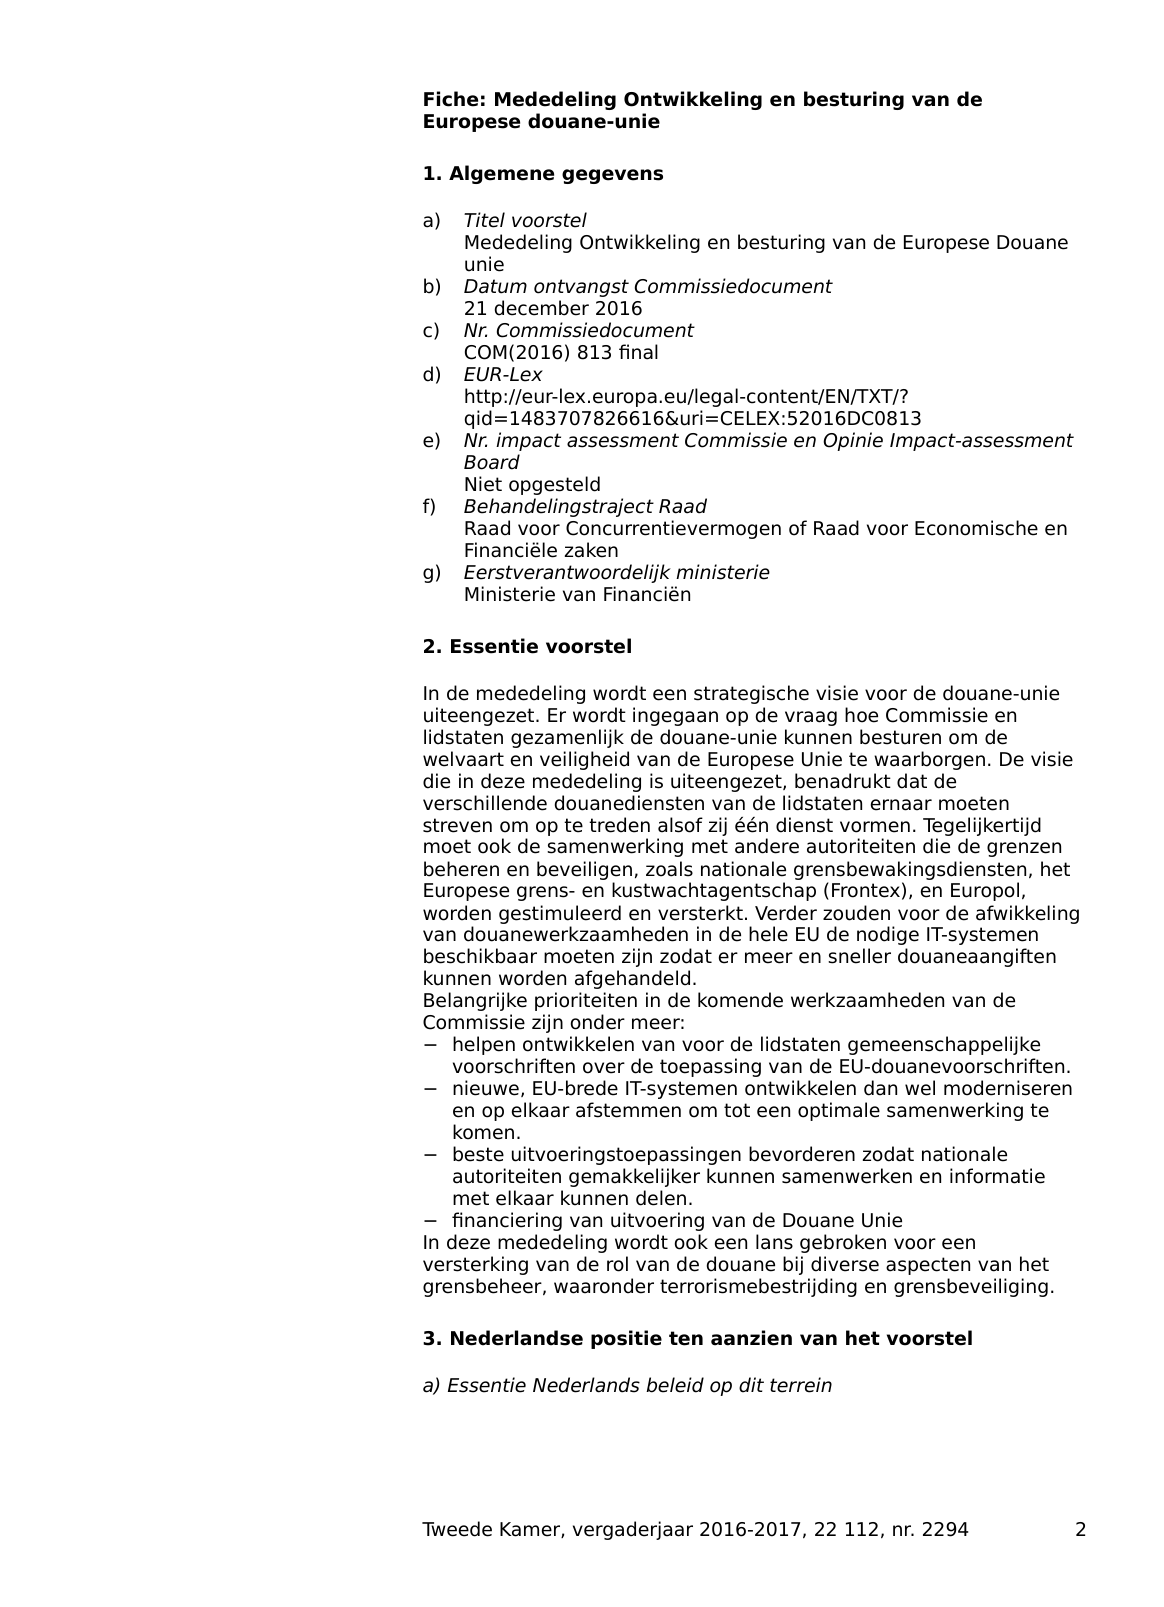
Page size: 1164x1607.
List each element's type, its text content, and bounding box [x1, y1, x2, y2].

text COM(2016) 813 final [464, 342, 1087, 364]
text Belangrijke prioriteiten in de komende werkzaamheden van de Commissie zijn onder meer: [422, 990, 1087, 1034]
text − beste uitvoeringstoepassingen bevorderen zodat nationale autoriteiten gemakkelijker kunnen samenwerken en informatie met elkaar kunnen delen. [422, 1144, 1087, 1210]
text − nieuwe, EU-brede IT-systemen ontwikkelen dan wel moderniseren en op elkaar afstemmen om tot een optimale samenwerking te komen. [422, 1078, 1087, 1144]
text Mededeling Ontwikkeling en besturing van de Europese Douane unie [464, 232, 1087, 276]
text Raad voor Concurrentievermogen of Raad voor Economische en Financiële zaken [464, 518, 1087, 562]
text Niet opgesteld [464, 474, 1087, 496]
subtitle a) Essentie Nederlands beleid op dit terrein [422, 1375, 1087, 1397]
text f) Behandelingstraject Raad [422, 496, 1087, 518]
text g) Eerstverantwoordelijk ministerie [422, 562, 1087, 584]
text a) Titel voorstel [422, 210, 1087, 232]
subtitle Fiche: Mededeling Ontwikkeling en besturing van de Europese douane-unie [422, 89, 1087, 133]
text c) Nr. Commissiedocument [422, 320, 1087, 342]
subtitle 1. Algemene gegevens [422, 163, 1087, 185]
subtitle 2. Essentie voorstel [422, 636, 1087, 658]
text b) Datum ontvangst Commissiedocument [422, 276, 1087, 298]
text d) EUR-Lex [422, 364, 1087, 386]
text e) Nr. impact assessment Commissie en Opinie Impact-assessment Board [422, 430, 1087, 474]
subtitle 3. Nederlandse positie ten aanzien van het voorstel [422, 1328, 1087, 1350]
text In deze mededeling wordt ook een lans gebroken voor een versterking van de rol van de douane bij diverse aspecten van het grensbeheer, waaronder terrorismebestrijding en grensbeveiliging. [422, 1232, 1087, 1298]
text In de mededeling wordt een strategische visie voor de douane-unie uiteengezet. Er wordt ingegaan op de vraag hoe Commissie en lidstaten gezamenlijk de douane-unie kunnen besturen om de welvaart en veiligheid van de Europese Unie te waarborgen. De visie die in deze mededeling is uiteengezet, benadrukt dat de verschillende douanediensten van de lidstaten ernaar moeten streven om op te treden alsof zij één dienst vormen. Tegelijkertijd moet ook de samenwerking met andere autoriteiten die de grenzen beheren en beveiligen, zoals nationale grensbewakingsdiensten, het Europese grens- en kustwachtagentschap (Frontex), en Europol, worden gestimuleerd en versterkt. Verder zouden voor de afwikkeling van douanewerkzaamheden in de hele EU de nodige IT-systemen beschikbaar moeten zijn zodat er meer en sneller douaneaangiften kunnen worden afgehandeld. [422, 683, 1087, 990]
text − financiering van uitvoering van de Douane Unie [422, 1210, 1087, 1232]
text http://eur-lex.europa.eu/legal-content/EN/TXT/?qid=1483707826616&uri=CELEX:52016DC0813 [464, 386, 1087, 430]
text Ministerie van Financiën [464, 584, 1087, 606]
text − helpen ontwikkelen van voor de lidstaten gemeenschappelijke voorschriften over de toepassing van de EU-douanevoorschriften. [422, 1034, 1087, 1078]
text 21 december 2016 [464, 298, 1087, 320]
